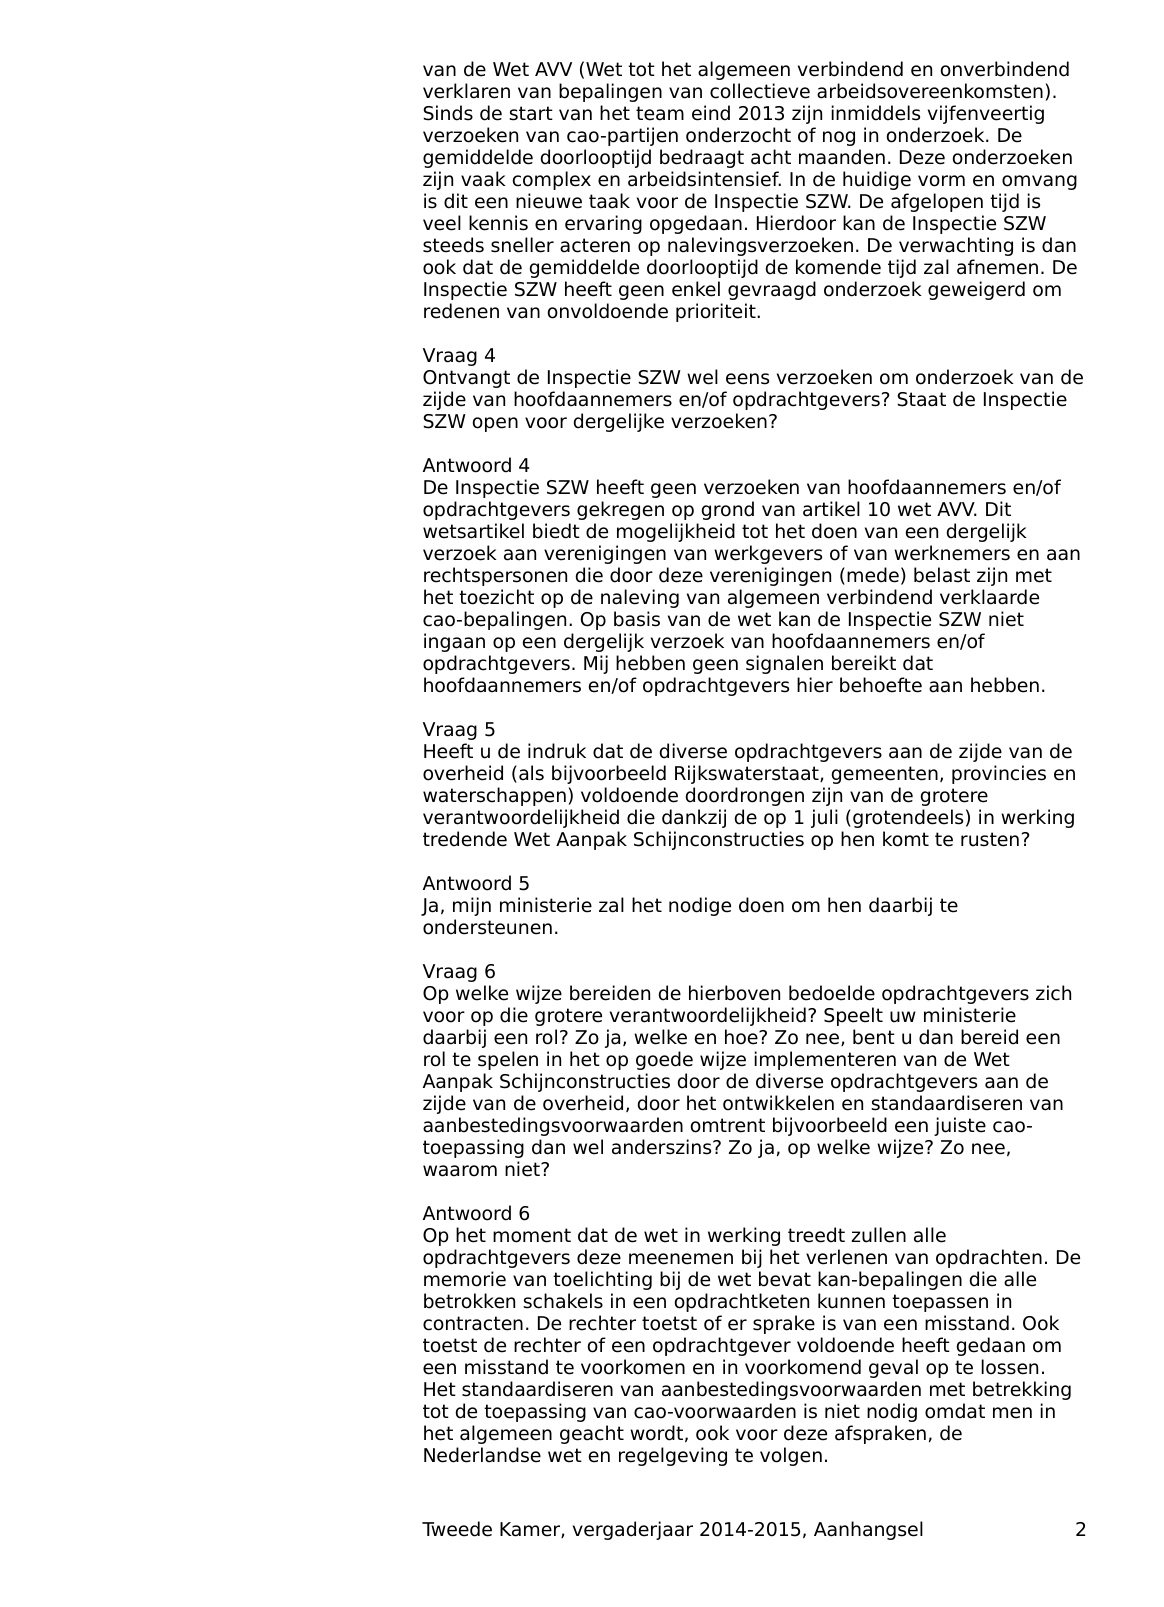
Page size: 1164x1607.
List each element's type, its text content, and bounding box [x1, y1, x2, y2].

text Antwoord 5 [422, 873, 1087, 895]
text Op het moment dat de wet in werking treedt zullen alle opdrachtgevers deze meenemen bij het verlenen van opdrachten. De memorie van toelichting bij de wet bevat kan-bepalingen die alle betrokken schakels in een opdrachtketen kunnen toepassen in contracten. De rechter toetst of er sprake is van een misstand. Ook toetst de rechter of een opdrachtgever voldoende heeft gedaan om een misstand te voorkomen en in voorkomend geval op te lossen. [422, 1225, 1087, 1379]
text Vraag 5 [422, 719, 1087, 741]
text Vraag 4 [422, 345, 1087, 367]
text Ontvangt de Inspectie SZW wel eens verzoeken om onderzoek van de zijde van hoofdaannemers en/of opdrachtgevers? Staat de Inspectie SZW open voor dergelijke verzoeken? [422, 367, 1087, 433]
text Vraag 6 [422, 961, 1087, 983]
text De Inspectie SZW heeft geen verzoeken van hoofdaannemers en/of opdrachtgevers gekregen op grond van artikel 10 wet AVV. Dit wetsartikel biedt de mogelijkheid tot het doen van een dergelijk verzoek aan verenigingen van werkgevers of van werknemers en aan rechtspersonen die door deze verenigingen (mede) belast zijn met het toezicht op de naleving van algemeen verbindend verklaarde cao-bepalingen. Op basis van de wet kan de Inspectie SZW niet ingaan op een dergelijk verzoek van hoofdaannemers en/of opdrachtgevers. Mij hebben geen signalen bereikt dat hoofdaannemers en/of opdrachtgevers hier behoefte aan hebben. [422, 477, 1087, 697]
text Het standaardiseren van aanbestedingsvoorwaarden met betrekking tot de toepassing van cao-voorwaarden is niet nodig omdat men in het algemeen geacht wordt, ook voor deze afspraken, de Nederlandse wet en regelgeving te volgen. [422, 1379, 1087, 1467]
text Heeft u de indruk dat de diverse opdrachtgevers aan de zijde van de overheid (als bijvoorbeeld Rijkswaterstaat, gemeenten, provincies en waterschappen) voldoende doordrongen zijn van de grotere verantwoordelijkheid die dankzij de op 1 juli (grotendeels) in werking tredende Wet Aanpak Schijnconstructies op hen komt te rusten? [422, 741, 1087, 851]
text van de Wet AVV (Wet tot het algemeen verbindend en onverbindend verklaren van bepalingen van collectieve arbeidsovereenkomsten). Sinds de start van het team eind 2013 zijn inmiddels vijfenveertig verzoeken van cao-partijen onderzocht of nog in onderzoek. De gemiddelde doorlooptijd bedraagt acht maanden. Deze onderzoeken zijn vaak complex en arbeidsintensief. In de huidige vorm en omvang is dit een nieuwe taak voor de Inspectie SZW. De afgelopen tijd is veel kennis en ervaring opgedaan. Hierdoor kan de Inspectie SZW steeds sneller acteren op nalevingsverzoeken. De verwachting is dan ook dat de gemiddelde doorlooptijd de komende tijd zal afnemen. De Inspectie SZW heeft geen enkel gevraagd onderzoek geweigerd om redenen van onvoldoende prioriteit. [422, 59, 1087, 323]
text Op welke wijze bereiden de hierboven bedoelde opdrachtgevers zich voor op die grotere verantwoordelijkheid? Speelt uw ministerie daarbij een rol? Zo ja, welke en hoe? Zo nee, bent u dan bereid een rol te spelen in het op goede wijze implementeren van de Wet Aanpak Schijnconstructies door de diverse opdrachtgevers aan de zijde van de overheid, door het ontwikkelen en standaardiseren van aanbestedingsvoorwaarden omtrent bijvoorbeeld een juiste cao-toepassing dan wel anderszins? Zo ja, op welke wijze? Zo nee, waarom niet? [422, 983, 1087, 1181]
text Antwoord 4 [422, 455, 1087, 477]
text Ja, mijn ministerie zal het nodige doen om hen daarbij te ondersteunen. [422, 895, 1087, 939]
text Antwoord 6 [422, 1203, 1087, 1225]
